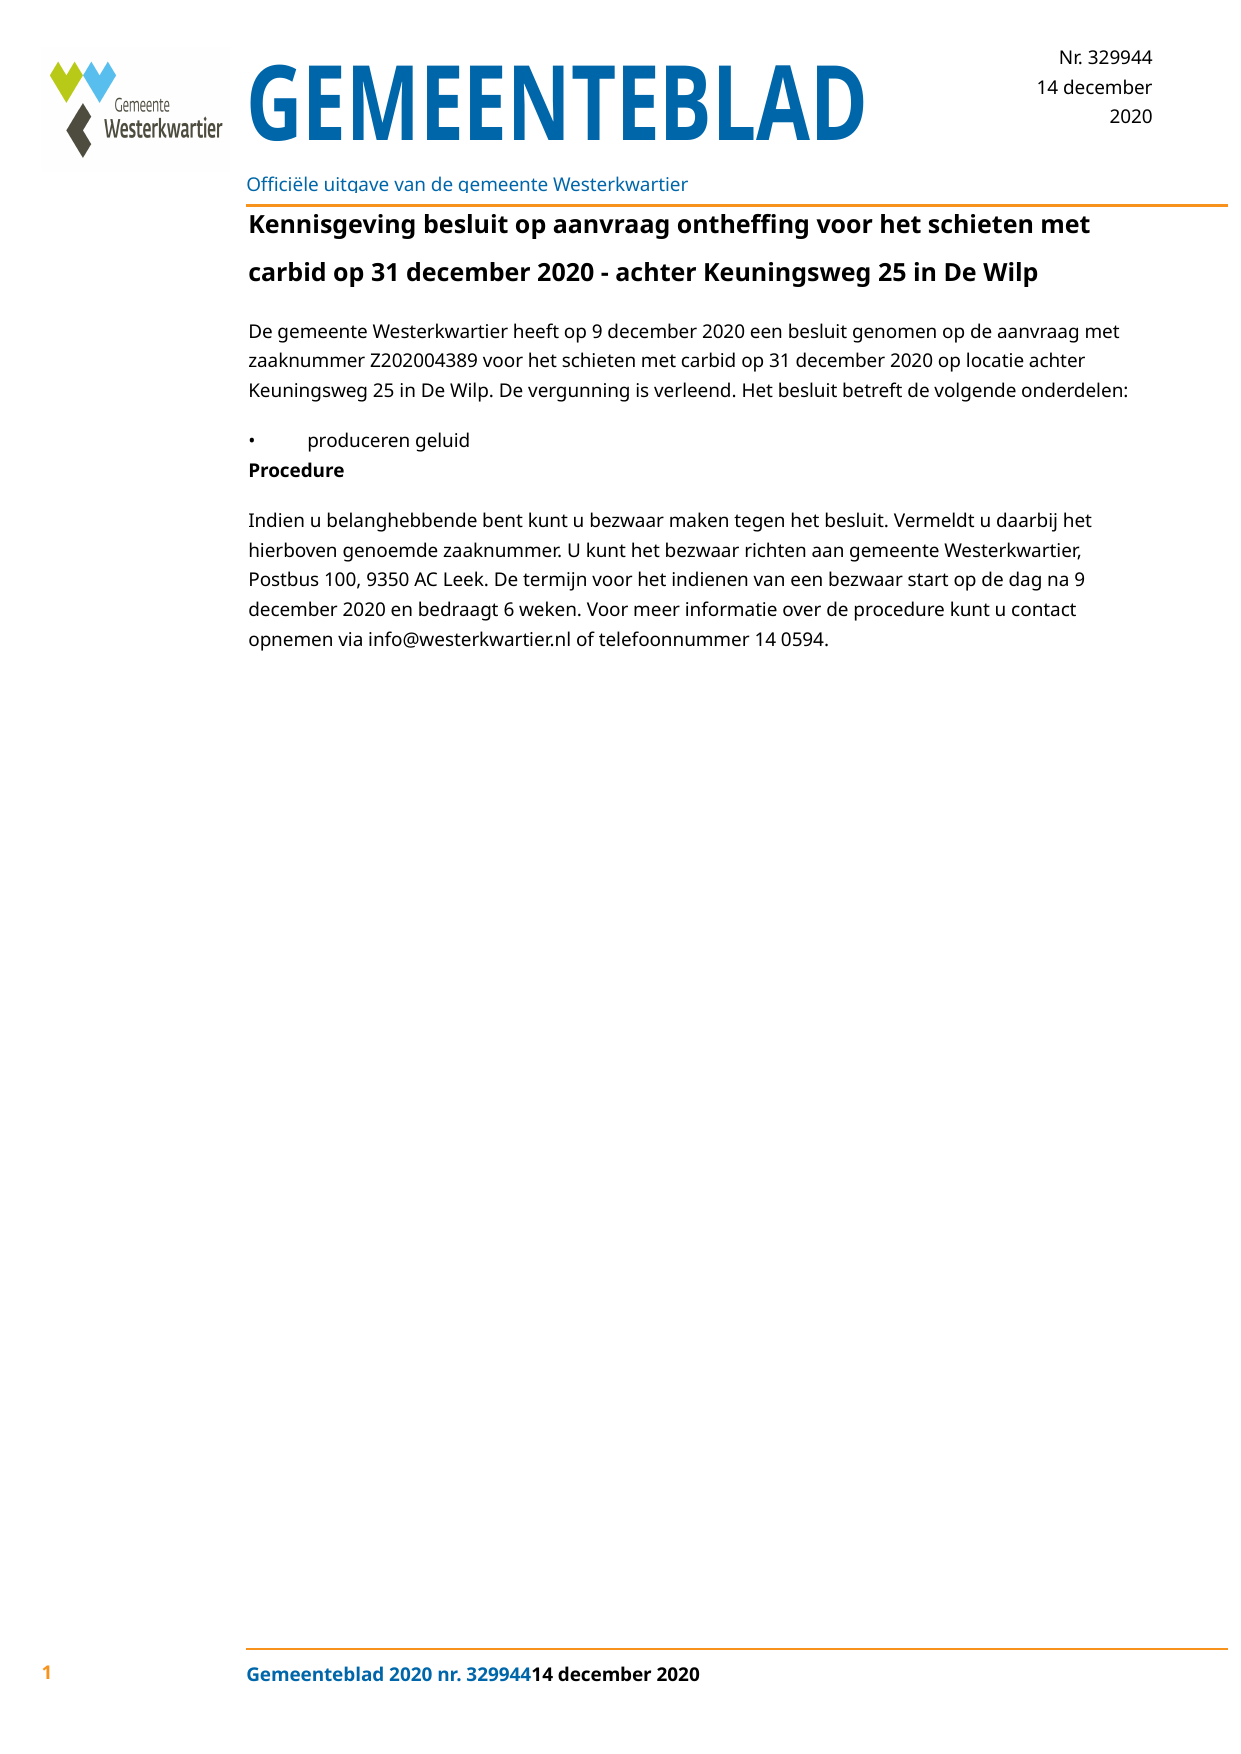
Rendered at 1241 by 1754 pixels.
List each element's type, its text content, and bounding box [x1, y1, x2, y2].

text Kennisgeving besluit op aanvraag ontheffing voor het schieten met carbid op 31 december 2020 - achter Keuningsweg 25 in De Wilp [248, 207, 1152, 288]
picture [41, 47, 231, 172]
list produceren geluid [248, 427, 1152, 453]
text Indien u belanghebbende bent kunt u bezwaar maken tegen het besluit. Vermeldt u daarbij het hierboven genoemde zaaknummer. U kunt het bezwaar richten aan gemeente Westerkwartier, Postbus 100, 9350 AC Leek. De termijn voor het indienen van een bezwaar start op de dag na 9 december 2020 en bedraagt 6 weken. Voor meer informatie over de procedure kunt u contact opnemen via info@westerkwartier.nl of telefoonnummer 14 0594. [248, 507, 1152, 652]
text De gemeente Westerkwartier heeft op 9 december 2020 een besluit genomen op de aanvraag met zaaknummer Z202004389 voor het schieten met carbid op 31 december 2020 op locatie achter Keuningsweg 25 in De Wilp. De vergunning is verleend. Het besluit betreft de volgende onderdelen: [248, 318, 1152, 403]
text Procedure [248, 457, 1152, 483]
